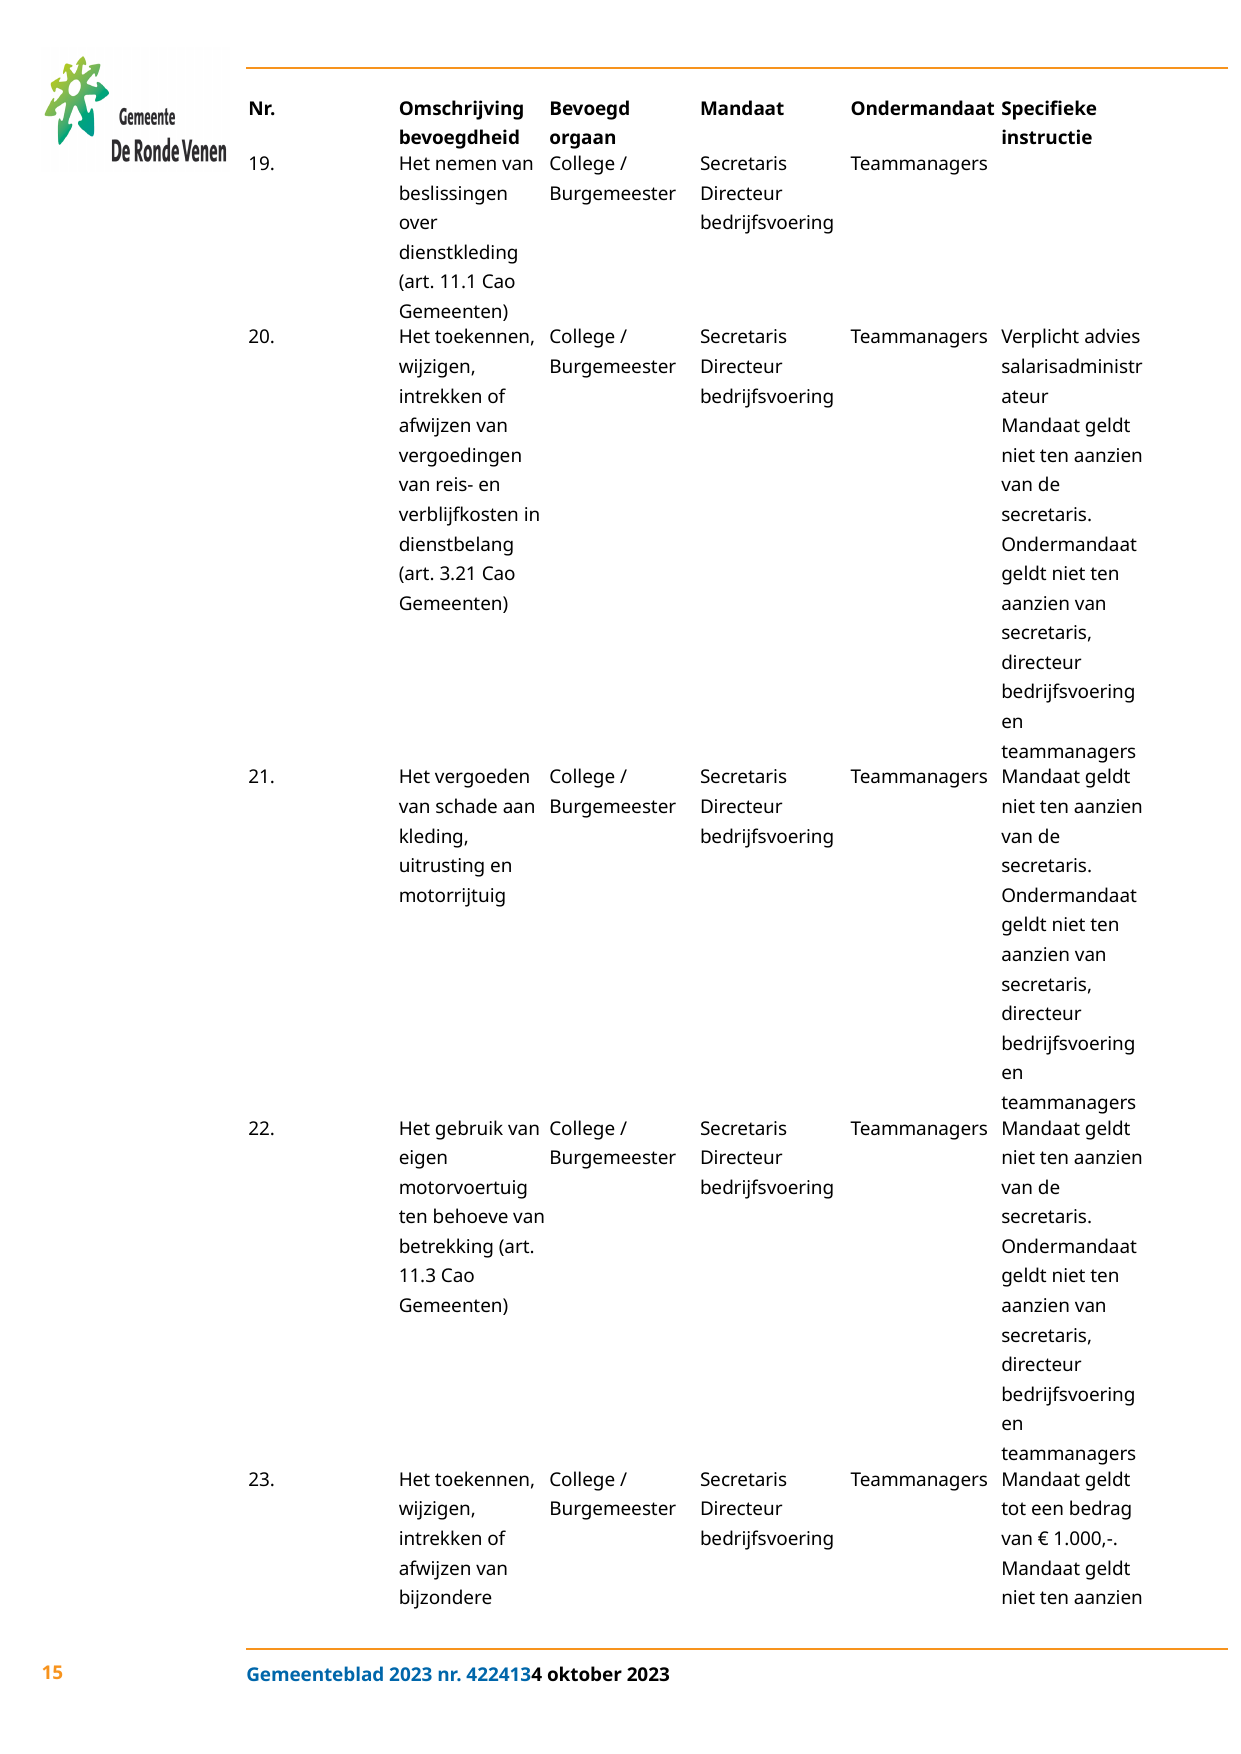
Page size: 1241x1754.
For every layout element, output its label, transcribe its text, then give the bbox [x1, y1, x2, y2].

table_cell Het toekennen, wijzigen, intrekken of afwijzen van bijzondere [399, 1466, 549, 1610]
table_cell 19. [248, 150, 398, 324]
table_cell College / Burgemeester [549, 1115, 700, 1466]
table_header Ondermandaat [850, 95, 1001, 150]
table_cell 23. [248, 1466, 398, 1610]
table_cell College / Burgemeester [549, 150, 700, 324]
table_cell Teammanagers [850, 764, 1001, 1115]
table_header Specifieke instructie [1001, 95, 1152, 150]
table_cell Teammanagers [850, 1466, 1001, 1610]
table_cell College / Burgemeester [549, 1466, 700, 1610]
table_cell Teammanagers [850, 150, 1001, 324]
table_cell Het gebruik van eigen motorvoertuig ten behoeve van betrekking (art. 11.3 Cao Gemeenten) [399, 1115, 549, 1466]
table_cell Secretaris Directeur bedrijfsvoering [700, 1466, 850, 1610]
table_header Bevoegd orgaan [549, 95, 700, 150]
table_cell Secretaris Directeur bedrijfsvoering [700, 764, 850, 1115]
table_cell 21. [248, 764, 398, 1115]
table_cell Secretaris Directeur bedrijfsvoering [700, 150, 850, 324]
table_cell Verplicht advies salarisadministrateur Mandaat geldt niet ten aanzien van de secretaris. Ondermandaat geldt niet ten aanzien van secretaris, directeur bedrijfsvoering en teammanagers [1001, 324, 1152, 764]
table_cell Secretaris Directeur bedrijfsvoering [700, 1115, 850, 1466]
table_cell Teammanagers [850, 1115, 1001, 1466]
table_header Mandaat [700, 95, 850, 150]
table_cell 20. [248, 324, 398, 764]
table_cell 22. [248, 1115, 398, 1466]
picture [41, 47, 231, 172]
table_cell Teammanagers [850, 324, 1001, 764]
table_cell Mandaat geldt tot een bedrag van € 1.000,-. Mandaat geldt niet ten aanzien [1001, 1466, 1152, 1610]
table_cell [1001, 150, 1152, 324]
table_cell College / Burgemeester [549, 324, 700, 764]
table_cell Mandaat geldt niet ten aanzien van de secretaris. Ondermandaat geldt niet ten aanzien van secretaris, directeur bedrijfsvoering en teammanagers [1001, 1115, 1152, 1466]
table_header Nr. [248, 95, 398, 150]
table_cell Mandaat geldt niet ten aanzien van de secretaris. Ondermandaat geldt niet ten aanzien van secretaris, directeur bedrijfsvoering en teammanagers [1001, 764, 1152, 1115]
table_cell College / Burgemeester [549, 764, 700, 1115]
table_cell Het toekennen, wijzigen, intrekken of afwijzen van vergoedingen van reis- en verblijfkosten in dienstbelang (art. 3.21 Cao Gemeenten) [399, 324, 549, 764]
table_cell Het vergoeden van schade aan kleding, uitrusting en motorrijtuig [399, 764, 549, 1115]
table_cell Het nemen van beslissingen over dienstkleding (art. 11.1 Cao Gemeenten) [399, 150, 549, 324]
table_header Omschrijving bevoegdheid [399, 95, 549, 150]
table_cell Secretaris Directeur bedrijfsvoering [700, 324, 850, 764]
